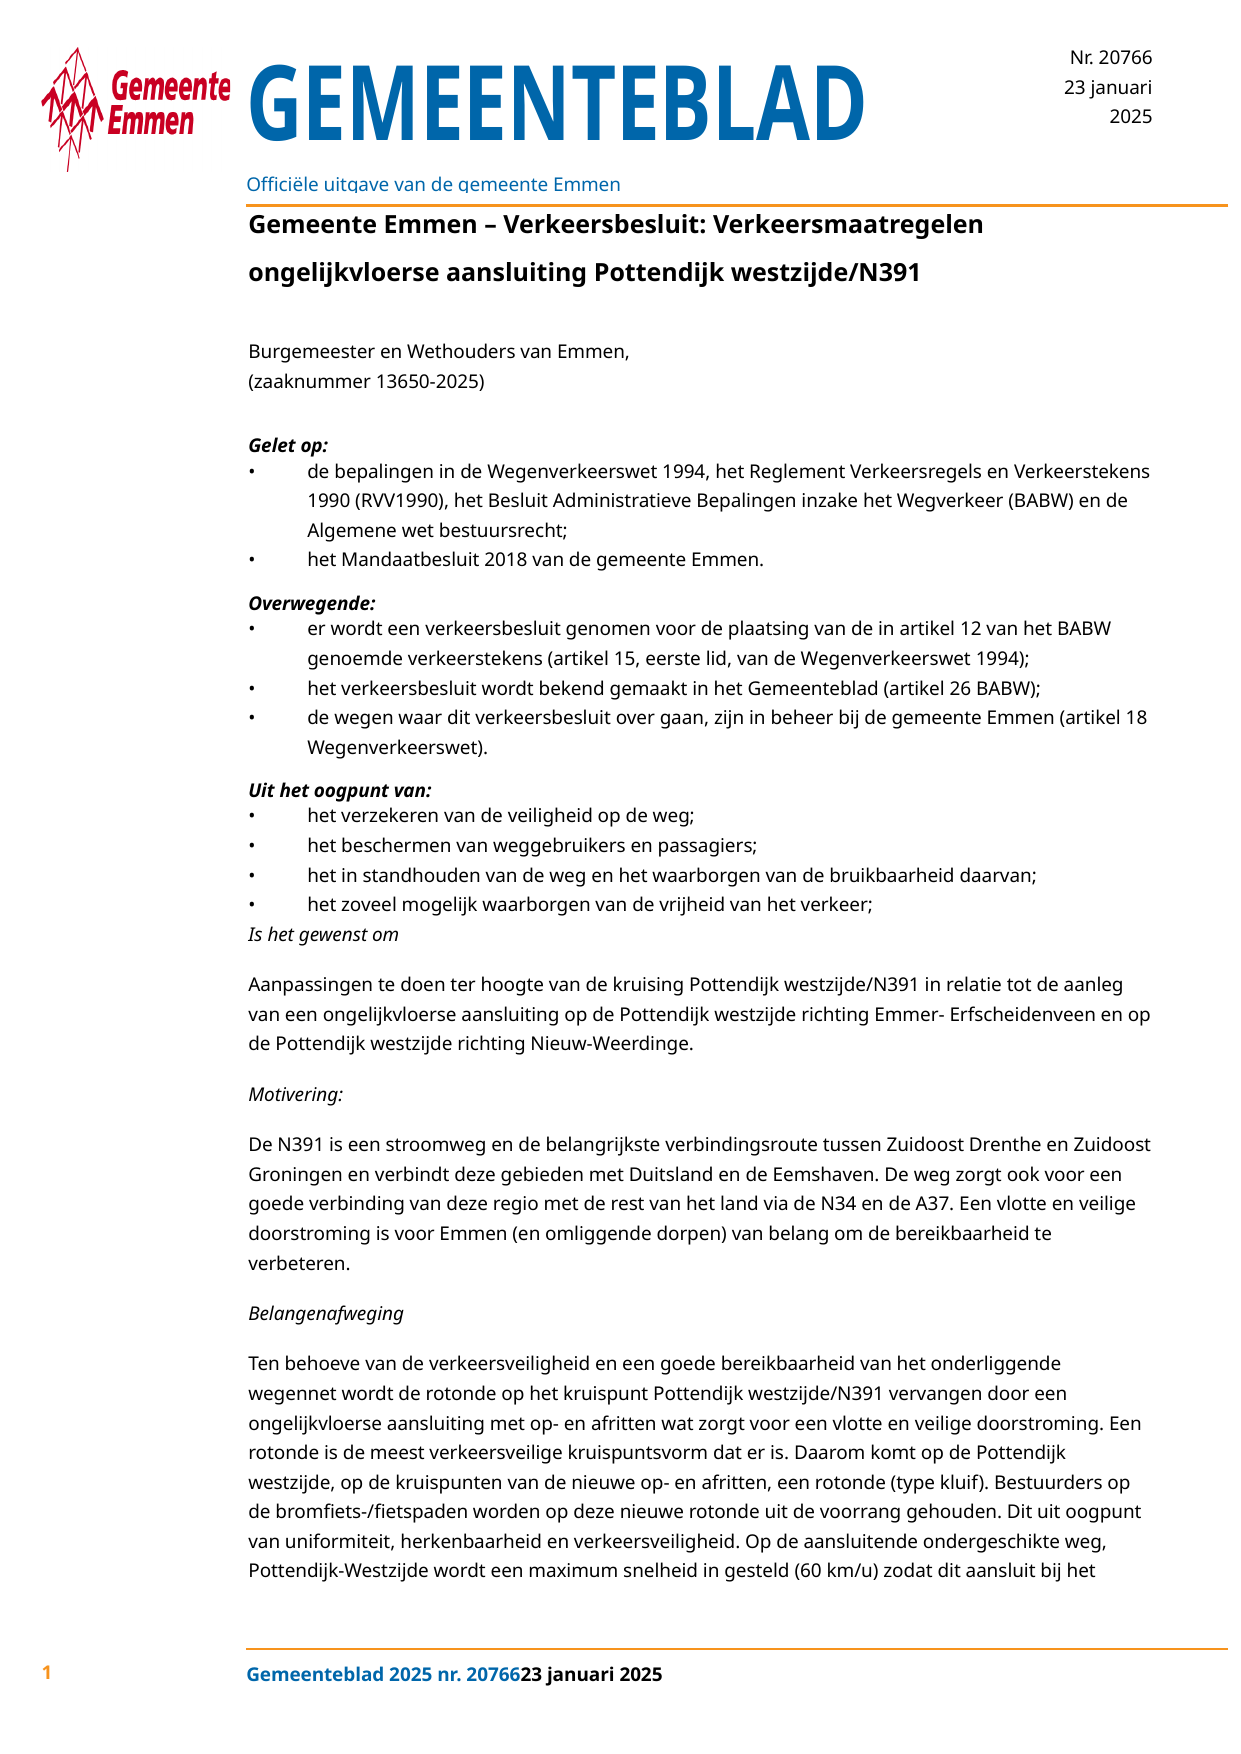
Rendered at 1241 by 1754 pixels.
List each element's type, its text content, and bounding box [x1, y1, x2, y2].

text Uit het oogpunt van: [248, 777, 1152, 803]
text (zaaknummer 13650-2025) [248, 368, 1152, 394]
text Is het gewenst om [248, 921, 1152, 947]
text Belangenafweging [248, 1300, 1152, 1326]
list het Mandaatbesluit 2018 van de gemeente Emmen. [248, 547, 1152, 572]
list de wegen waar dit verkeersbesluit over gaan, zijn in beheer bij de gemeente Emmen (artikel 18 Wegenverkeerswet). [248, 704, 1152, 759]
text Overwegende: [248, 590, 1152, 616]
picture [41, 47, 231, 172]
list het in standhouden van de weg en het waarborgen van de bruikbaarheid daarvan; [248, 862, 1152, 888]
text Gemeente Emmen – Verkeersbesluit: Verkeersmaatregelen ongelijkvloerse aansluiting Pottendijk westzijde/N391 [248, 207, 1152, 288]
list het verzekeren van de veiligheid op de weg; [248, 803, 1152, 828]
text Gelet op: [248, 432, 1152, 458]
list de bepalingen in de Wegenverkeerswet 1994, het Reglement Verkeersregels en Verkeerstekens 1990 (RVV1990), het Besluit Administratieve Bepalingen inzake het Wegverkeer (BABW) en de Algemene wet bestuursrecht; [248, 458, 1152, 543]
text Ten behoeve van de verkeersveiligheid en een goede bereikbaarheid van het onderliggende wegennet wordt de rotonde op het kruispunt Pottendijk westzijde/N391 vervangen door een ongelijkvloerse aansluiting met op- en afritten wat zorgt voor een vlotte en veilige doorstroming. Een rotonde is de meest verkeersveilige kruispuntsvorm dat er is. Daarom komt op de Pottendijk westzijde, op de kruispunten van de nieuwe op- en afritten, een rotonde (type kluif). Bestuurders op de bromfiets-/fietspaden worden op deze nieuwe rotonde uit de voorrang gehouden. Dit uit oogpunt van uniformiteit, herkenbaarheid en verkeersveiligheid. Op de aansluitende ondergeschikte weg, Pottendijk-Westzijde wordt een maximum snelheid in gesteld (60 km/u) zodat dit aansluit bij het [248, 1351, 1152, 1583]
text Motivering: [248, 1081, 1152, 1107]
text Aanpassingen te doen ter hoogte van de kruising Pottendijk westzijde/N391 in relatie tot de aanleg van een ongelijkvloerse aansluiting op de Pottendijk westzijde richting Emmer- Erfscheidenveen en op de Pottendijk westzijde richting Nieuw-Weerdinge. [248, 971, 1152, 1056]
text De N391 is een stroomweg en de belangrijkste verbindingsroute tussen Zuidoost Drenthe en Zuidoost Groningen en verbindt deze gebieden met Duitsland en de Eemshaven. De weg zorgt ook voor een goede verbinding van deze regio met de rest van het land via de N34 en de A37. Een vlotte en veilige doorstroming is voor Emmen (en omliggende dorpen) van belang om de bereikbaarheid te verbeteren. [248, 1131, 1152, 1276]
list het beschermen van weggebruikers en passagiers; [248, 832, 1152, 858]
text Burgemeester en Wethouders van Emmen, [248, 339, 1152, 364]
list het verkeersbesluit wordt bekend gemaakt in het Gemeenteblad (artikel 26 BABW); [248, 675, 1152, 700]
list het zoveel mogelijk waarborgen van de vrijheid van het verkeer; [248, 891, 1152, 917]
list er wordt een verkeersbesluit genomen voor de plaatsing van de in artikel 12 van het BABW genoemde verkeerstekens (artikel 15, eerste lid, van de Wegenverkeerswet 1994); [248, 616, 1152, 671]
